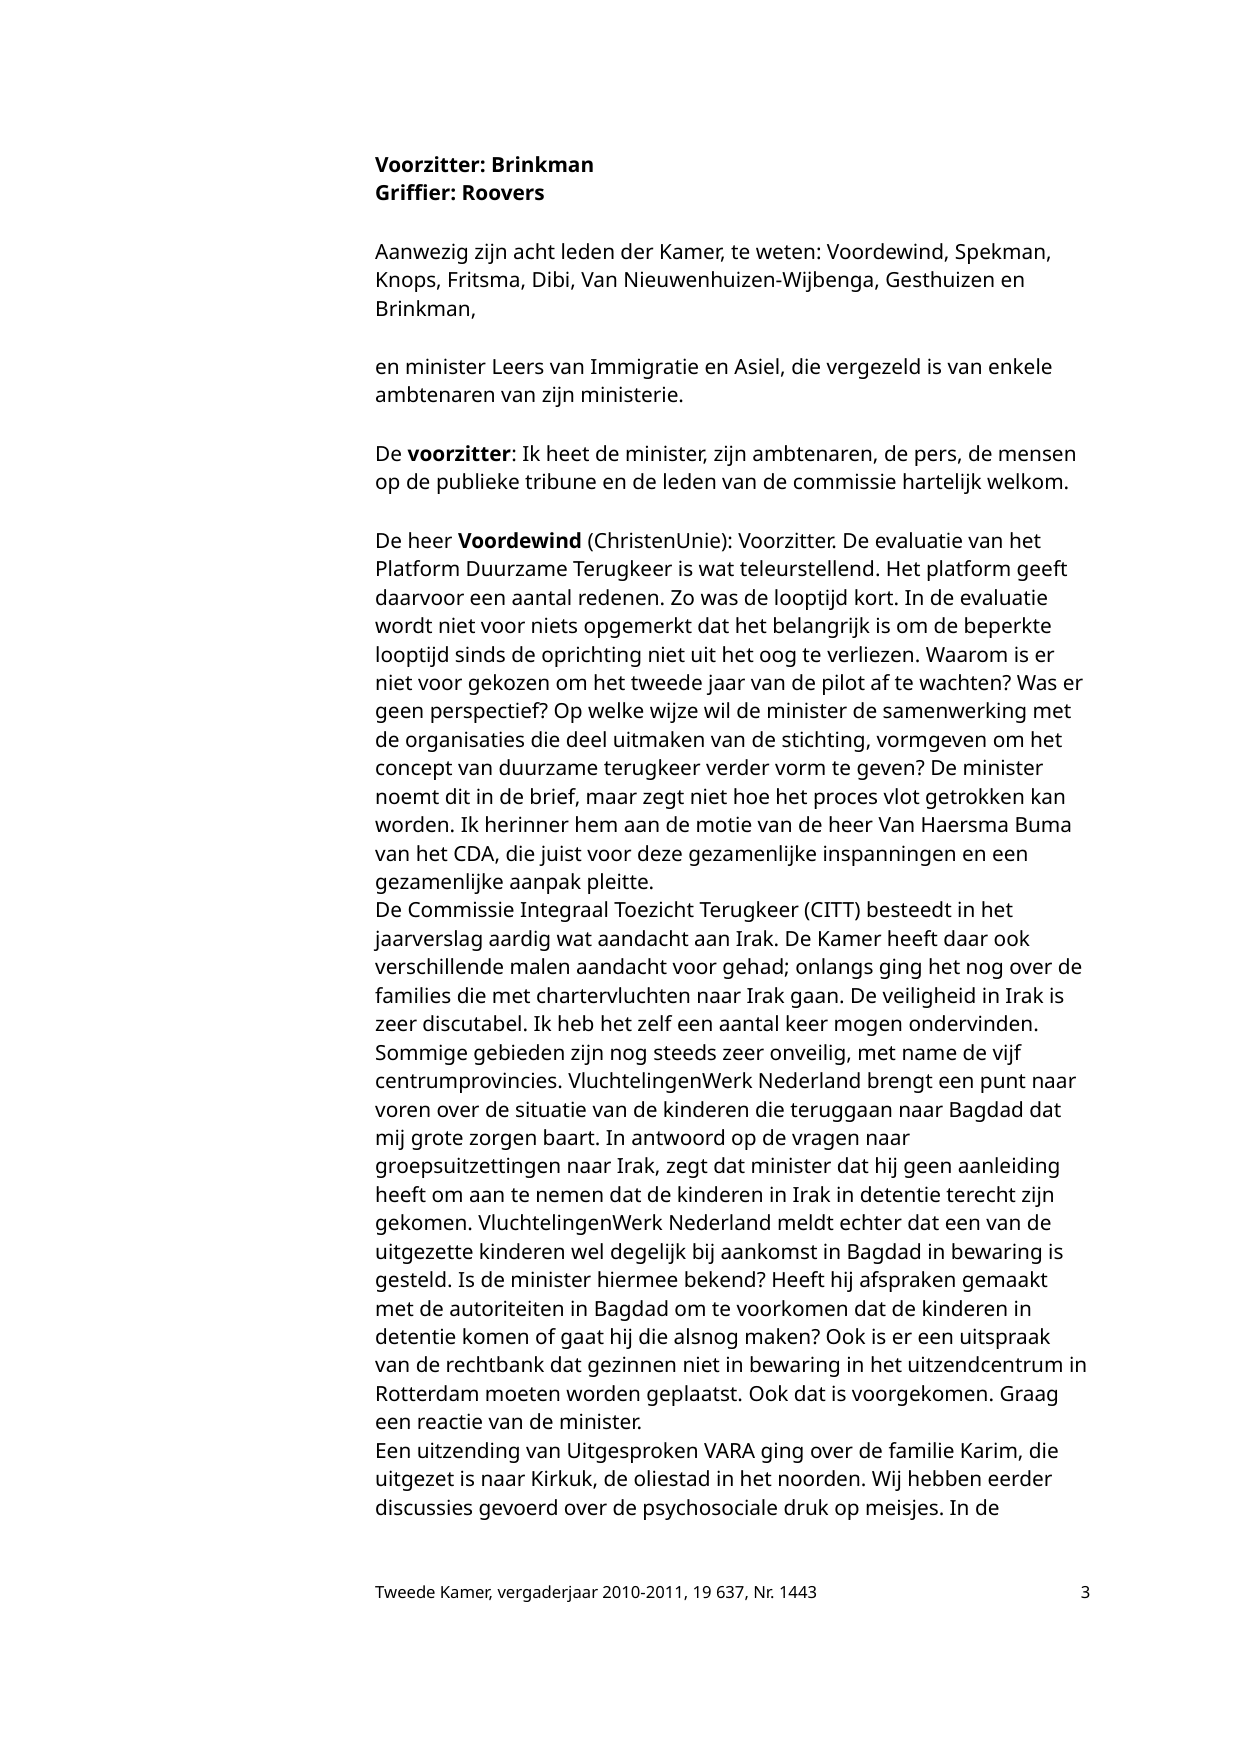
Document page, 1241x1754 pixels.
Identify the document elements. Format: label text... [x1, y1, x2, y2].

text Voorzitter: Brinkman [375, 150, 1090, 178]
text De voorzitter: Ik heet de minister, zijn ambtenaren, de pers, de mensen op de publieke tribune en de leden van de commissie hartelijk welkom. [375, 439, 1090, 496]
text De Commissie Integraal Toezicht Terugkeer (CITT) besteedt in het jaarverslag aardig wat aandacht aan Irak. De Kamer heeft daar ook verschillende malen aandacht voor gehad; onlangs ging het nog over de families die met chartervluchten naar Irak gaan. De veiligheid in Irak is zeer discutabel. Ik heb het zelf een aantal keer mogen ondervinden. Sommige gebieden zijn nog steeds zeer onveilig, met name de vijf centrumprovincies. VluchtelingenWerk Nederland brengt een punt naar voren over de situatie van de kinderen die teruggaan naar Bagdad dat mij grote zorgen baart. In antwoord op de vragen naar groepsuitzettingen naar Irak, zegt dat minister dat hij geen aanleiding heeft om aan te nemen dat de kinderen in Irak in detentie terecht zijn gekomen. VluchtelingenWerk Nederland meldt echter dat een van de uitgezette kinderen wel degelijk bij aankomst in Bagdad in bewaring is gesteld. Is de minister hiermee bekend? Heeft hij afspraken gemaakt met de autoriteiten in Bagdad om te voorkomen dat de kinderen in detentie komen of gaat hij die alsnog maken? Ook is er een uitspraak van de rechtbank dat gezinnen niet in bewaring in het uitzendcentrum in Rotterdam moeten worden geplaatst. Ook dat is voorgekomen. Graag een reactie van de minister. [375, 896, 1090, 1436]
text De heer Voordewind (ChristenUnie): Voorzitter. De evaluatie van het Platform Duurzame Terugkeer is wat teleurstellend. Het platform geeft daarvoor een aantal redenen. Zo was de looptijd kort. In de evaluatie wordt niet voor niets opgemerkt dat het belangrijk is om de beperkte looptijd sinds de oprichting niet uit het oog te verliezen. Waarom is er niet voor gekozen om het tweede jaar van de pilot af te wachten? Was er geen perspectief? Op welke wijze wil de minister de samenwerking met de organisaties die deel uitmaken van de stichting, vormgeven om het concept van duurzame terugkeer verder vorm te geven? De minister noemt dit in de brief, maar zegt niet hoe het proces vlot getrokken kan worden. Ik herinner hem aan de motie van de heer Van Haersma Buma van het CDA, die juist voor deze gezamenlijke inspanningen en een gezamenlijke aanpak pleitte. [375, 526, 1090, 896]
text Aanwezig zijn acht leden der Kamer, te weten: Voordewind, Spekman, Knops, Fritsma, Dibi, Van Nieuwenhuizen-Wijbenga, Gesthuizen en Brinkman, [375, 237, 1090, 322]
text Een uitzending van Uitgesproken VARA ging over de familie Karim, die uitgezet is naar Kirkuk, de oliestad in het noorden. Wij hebben eerder discussies gevoerd over de psychosociale druk op meisjes. In de [375, 1436, 1090, 1521]
text en minister Leers van Immigratie en Asiel, die vergezeld is van enkele ambtenaren van zijn ministerie. [375, 352, 1090, 409]
text Griffier: Roovers [375, 178, 1090, 207]
